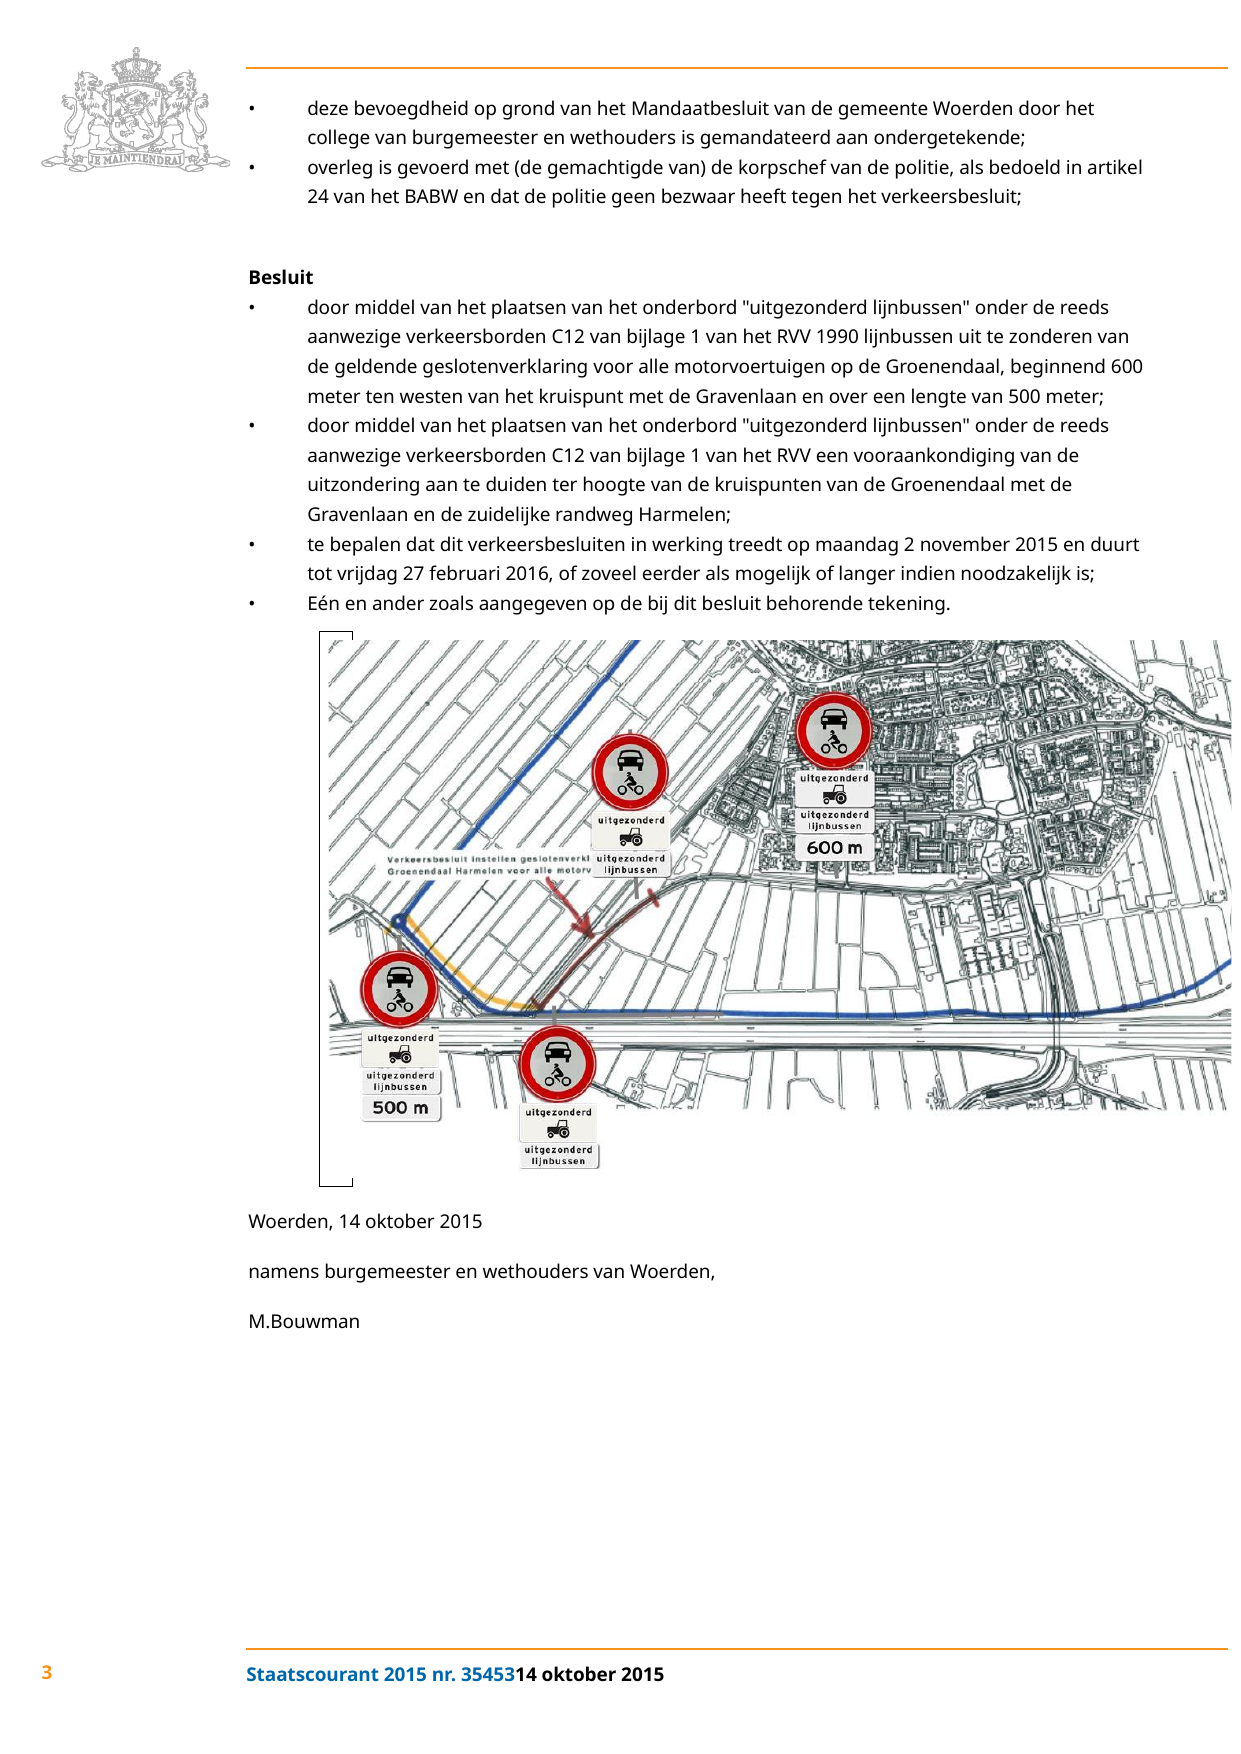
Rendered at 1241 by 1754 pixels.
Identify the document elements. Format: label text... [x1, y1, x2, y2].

list door middel van het plaatsen van het onderbord "uitgezonderd lijnbussen" onder de reeds aanwezige verkeersborden C12 van bijlage 1 van het RVV 1990 lijnbussen uit te zonderen van de geldende geslotenverklaring voor alle motorvoertuigen op de Groenendaal, beginnend 600 meter ten westen van het kruispunt met de Gravenlaan en over een lengte van 500 meter; [248, 294, 1152, 409]
list overleg is gevoerd met (de gemachtigde van) de korpschef van de politie, als bedoeld in artikel 24 van het BABW en dat de politie geen bezwaar heeft tegen het verkeersbesluit; [248, 154, 1152, 209]
text namens burgemeester en wethouders van Woerden, [248, 1258, 1152, 1284]
list deze bevoegdheid op grond van het Mandaatbesluit van de gemeente Woerden door het college van burgemeester en wethouders is gemandateerd aan ondergetekende; [248, 95, 1152, 150]
list Eén en ander zoals aangegeven op de bij dit besluit behorende tekening. [248, 590, 1152, 616]
picture [41, 47, 231, 172]
list door middel van het plaatsen van het onderbord "uitgezonderd lijnbussen" onder de reeds aanwezige verkeersborden C12 van bijlage 1 van het RVV een vooraankondiging van de uitzondering aan te duiden ter hoogte van de kruispunten van de Groenendaal met de Gravenlaan en de zuidelijke randweg Harmelen; [248, 412, 1152, 527]
text Besluit [248, 264, 1152, 290]
text M.Bouwman [248, 1309, 1152, 1334]
text Woerden, 14 oktober 2015 [248, 1208, 1152, 1234]
list te bepalen dat dit verkeersbesluiten in werking treedt op maandag 2 november 2015 en duurt tot vrijdag 27 februari 2016, of zoveel eerder als mogelijk of langer indien noodzakelijk is; [248, 531, 1152, 586]
picture [327, 640, 1232, 1178]
